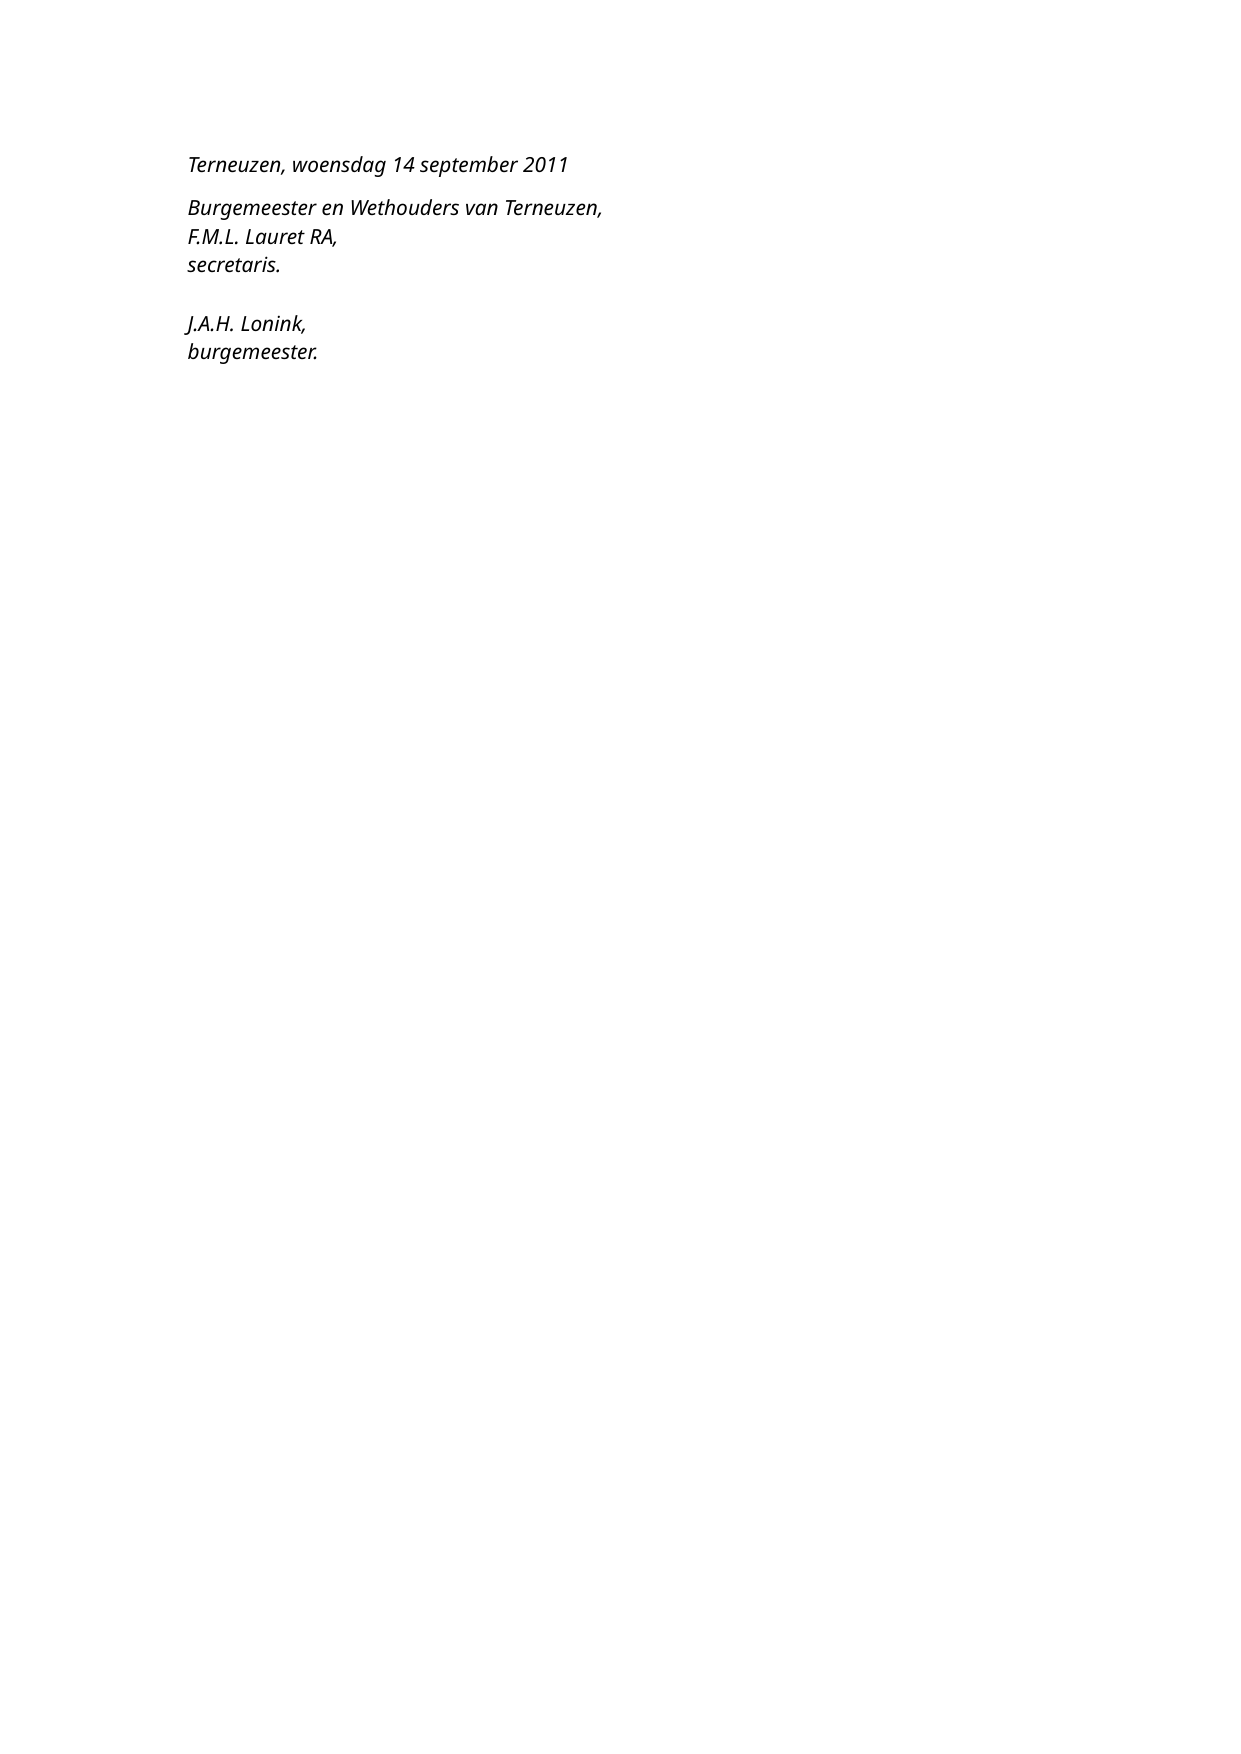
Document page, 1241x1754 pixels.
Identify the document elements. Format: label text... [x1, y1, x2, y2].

text J.A.H. Lonink, [187, 309, 1053, 337]
text F.M.L. Lauret RA, [187, 222, 1053, 250]
text secretaris. [187, 250, 1053, 279]
text Terneuzen, woensdag 14 september 2011 [187, 150, 1053, 178]
text Burgemeester en Wethouders van Terneuzen, [187, 193, 1053, 222]
text burgemeester. [187, 337, 1053, 366]
